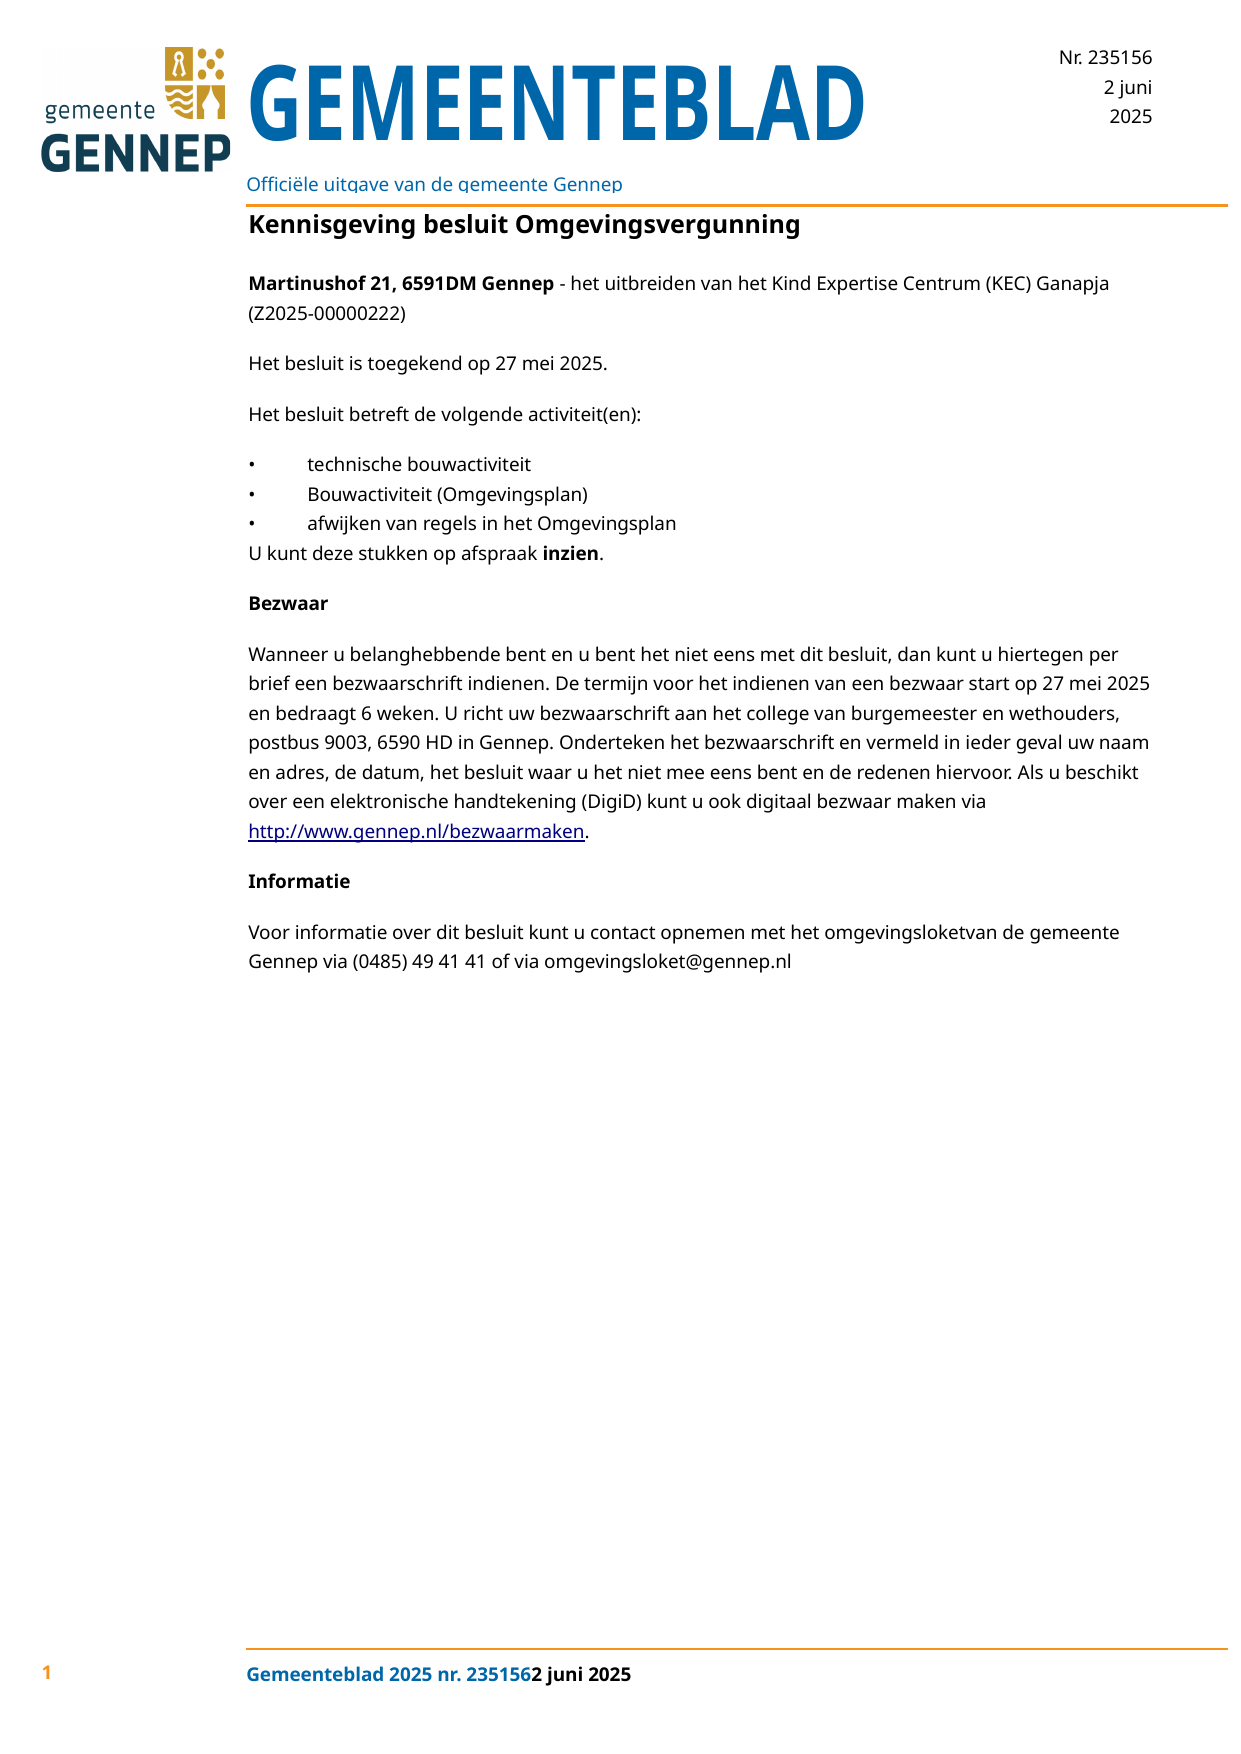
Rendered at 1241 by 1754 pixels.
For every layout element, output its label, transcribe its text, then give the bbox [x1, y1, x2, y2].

text Kennisgeving besluit Omgevingsvergunning [248, 207, 1152, 241]
text Informatie [248, 869, 1152, 894]
list afwijken van regels in het Omgevingsplan [248, 510, 1152, 536]
list technische bouwactiviteit [248, 451, 1152, 477]
text Het besluit is toegekend op 27 mei 2025. [248, 350, 1152, 376]
text Voor informatie over dit besluit kunt u contact opnemen met het omgevingsloketvan de gemeente Gennep via (0485) 49 41 41 of via omgevingsloket@gennep.nl [248, 919, 1152, 974]
text Bezwaar [248, 590, 1152, 616]
text U kunt deze stukken op afspraak inzien. [248, 540, 1152, 566]
list Bouwactiviteit (Omgevingsplan) [248, 481, 1152, 506]
text Het besluit betreft de volgende activiteit(en): [248, 401, 1152, 426]
text Wanneer u belanghebbende bent en u bent het niet eens met dit besluit, dan kunt u hiertegen per brief een bezwaarschrift indienen. De termijn voor het indienen van een bezwaar start op 27 mei 2025 en bedraagt 6 weken. U richt uw bezwaarschrift aan het college van burgemeester en wethouders, postbus 9003, 6590 HD in Gennep. Onderteken het bezwaarschrift en vermeld in ieder geval uw naam en adres, de datum, het besluit waar u het niet mee eens bent en de redenen hiervoor. Als u beschikt over een elektronische handtekening (DigiD) kunt u ook digitaal bezwaar maken via http://www.gennep.nl/bezwaarmaken. [248, 641, 1152, 844]
text Martinushof 21, 6591DM Gennep - het uitbreiden van het Kind Expertise Centrum (KEC) Ganapja (Z2025-00000222) [248, 270, 1152, 326]
picture [41, 47, 231, 172]
